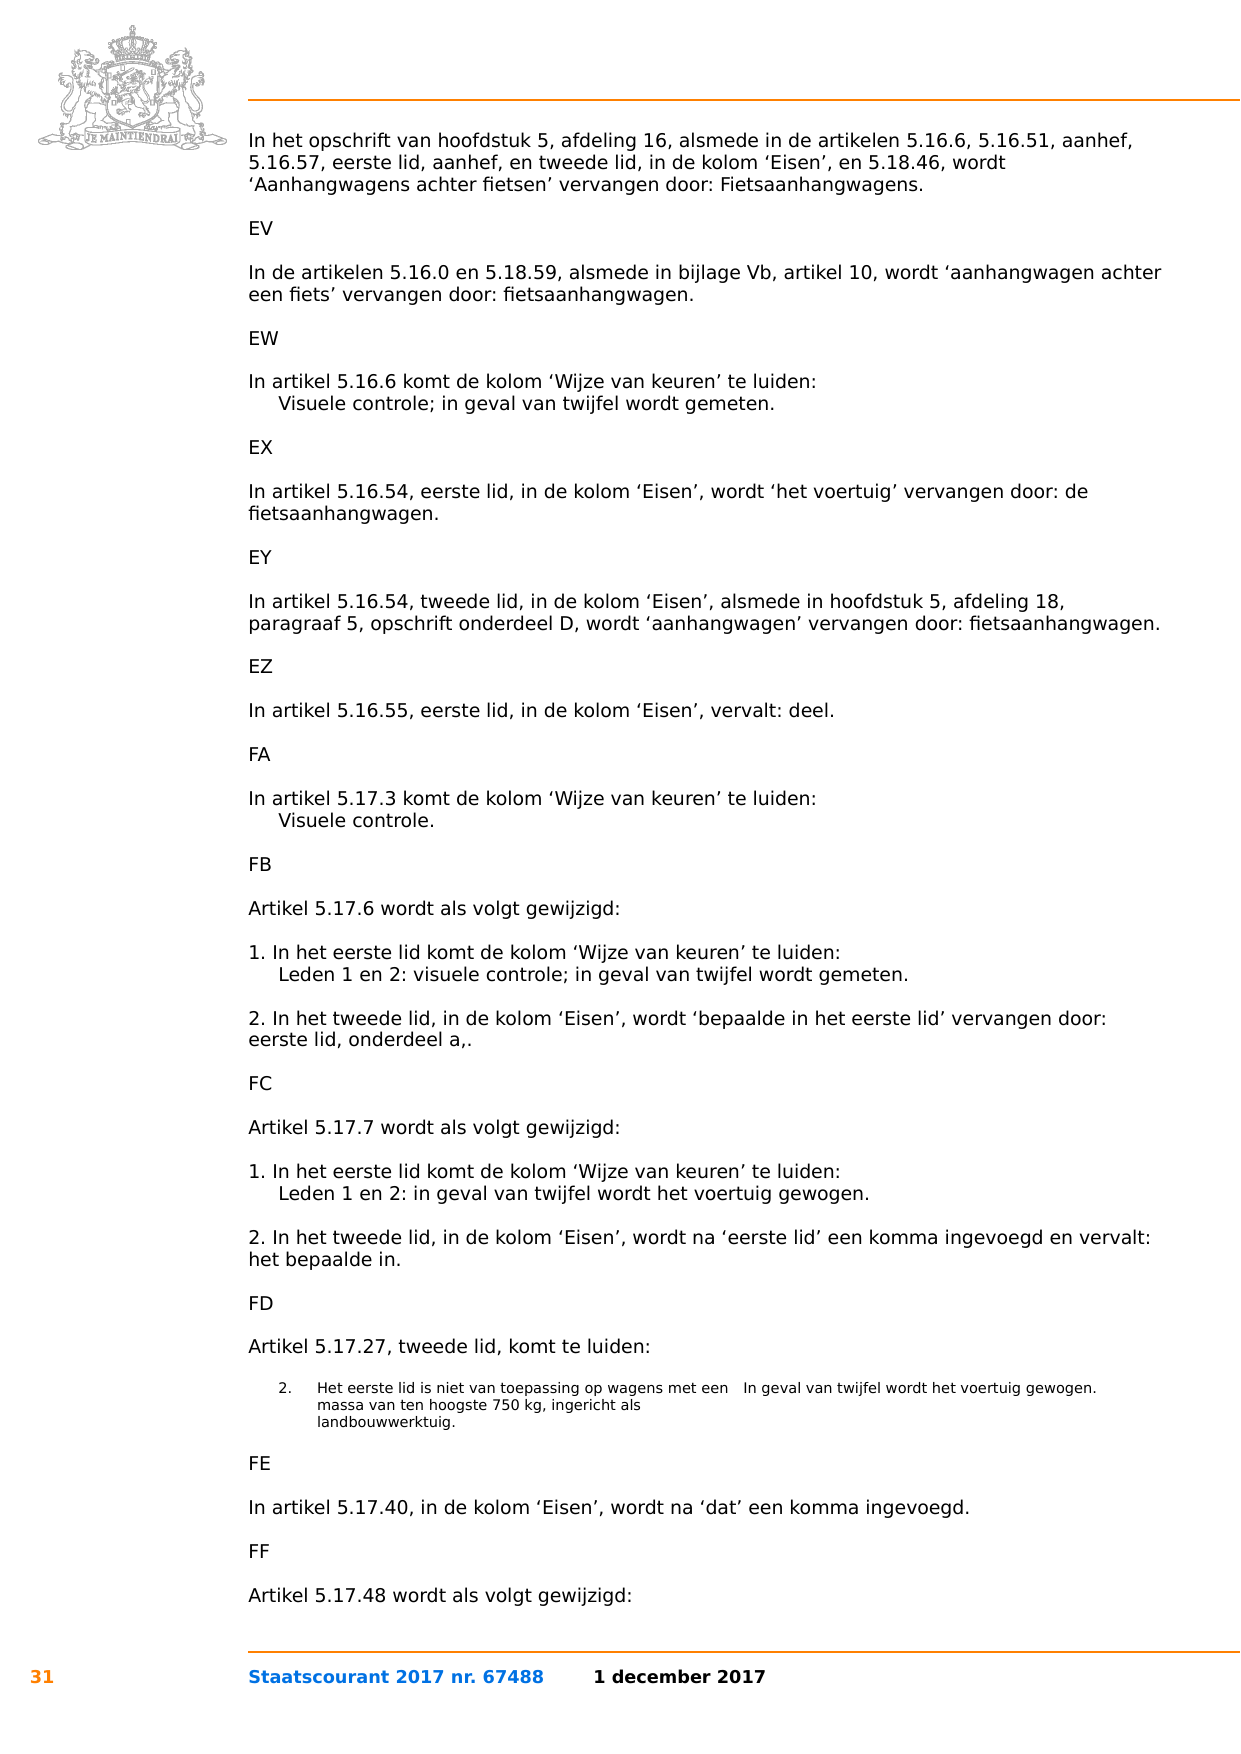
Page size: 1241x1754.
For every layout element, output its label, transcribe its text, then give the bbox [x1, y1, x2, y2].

text EY [248, 547, 1163, 569]
text 1. In het eerste lid komt de kolom ‘Wijze van keuren’ te luiden: [248, 942, 1163, 963]
text Leden 1 en 2: visuele controle; in geval van twijfel wordt gemeten. [278, 963, 1163, 986]
picture [38, 25, 227, 150]
text Artikel 5.17.7 wordt als volgt gewijzigd: [248, 1117, 1163, 1139]
text FB [248, 854, 1163, 876]
text EW [248, 327, 1163, 349]
text FF [248, 1541, 1163, 1563]
text FC [248, 1073, 1163, 1095]
text Artikel 5.17.6 wordt als volgt gewijzigd: [248, 898, 1163, 920]
text FA [248, 744, 1163, 766]
text In artikel 5.16.54, tweede lid, in de kolom ‘Eisen’, alsmede in hoofdstuk 5, afdeling 18, paragraaf 5, opschrift onderdeel D, wordt ‘aanhangwagen’ vervangen door: fietsaanhangwagen. [248, 591, 1163, 634]
text Visuele controle. [278, 810, 1163, 832]
text 1. In het eerste lid komt de kolom ‘Wijze van keuren’ te luiden: [248, 1161, 1163, 1183]
text In de artikelen 5.16.0 en 5.18.59, alsmede in bijlage Vb, artikel 10, wordt ‘aanhangwagen achter een fiets’ vervangen door: fietsaanhangwagen. [248, 262, 1163, 306]
text EV [248, 218, 1163, 240]
text In artikel 5.16.55, eerste lid, in de kolom ‘Eisen’, vervalt: deel. [248, 700, 1163, 722]
table_header 2. [278, 1380, 311, 1431]
table_header In geval van twijfel wordt het voertuig gewogen. [737, 1380, 1163, 1431]
text FD [248, 1293, 1163, 1314]
text In artikel 5.16.54, eerste lid, in de kolom ‘Eisen’, wordt ‘het voertuig’ vervangen door: de fietsaanhangwagen. [248, 481, 1163, 525]
text 2. In het tweede lid, in de kolom ‘Eisen’, wordt na ‘eerste lid’ een komma ingevoegd en vervalt: het bepaalde in. [248, 1227, 1163, 1271]
text Leden 1 en 2: in geval van twijfel wordt het voertuig gewogen. [278, 1183, 1163, 1205]
text EZ [248, 656, 1163, 678]
text In artikel 5.16.6 komt de kolom ‘Wijze van keuren’ te luiden: [248, 371, 1163, 393]
text EX [248, 437, 1163, 459]
text Artikel 5.17.48 wordt als volgt gewijzigd: [248, 1585, 1163, 1607]
table_header Het eerste lid is niet van toepassing op wagens met een massa van ten hoogste 750 kg, ingericht als landbouwwerktuig. [311, 1380, 737, 1431]
text In artikel 5.17.40, in de kolom ‘Eisen’, wordt na ‘dat’ een komma ingevoegd. [248, 1497, 1163, 1519]
text In artikel 5.17.3 komt de kolom ‘Wijze van keuren’ te luiden: [248, 788, 1163, 810]
text 2. In het tweede lid, in de kolom ‘Eisen’, wordt ‘bepaalde in het eerste lid’ vervangen door: eerste lid, onderdeel a,. [248, 1007, 1163, 1051]
text FE [248, 1453, 1163, 1475]
text Visuele controle; in geval van twijfel wordt gemeten. [278, 393, 1163, 415]
text Artikel 5.17.27, tweede lid, komt te luiden: [248, 1336, 1163, 1358]
text In het opschrift van hoofdstuk 5, afdeling 16, alsmede in de artikelen 5.16.6, 5.16.51, aanhef, 5.16.57, eerste lid, aanhef, en tweede lid, in de kolom ‘Eisen’, en 5.18.46, wordt ‘Aanhangwagens achter fietsen’ vervangen door: Fietsaanhangwagens. [248, 130, 1163, 196]
